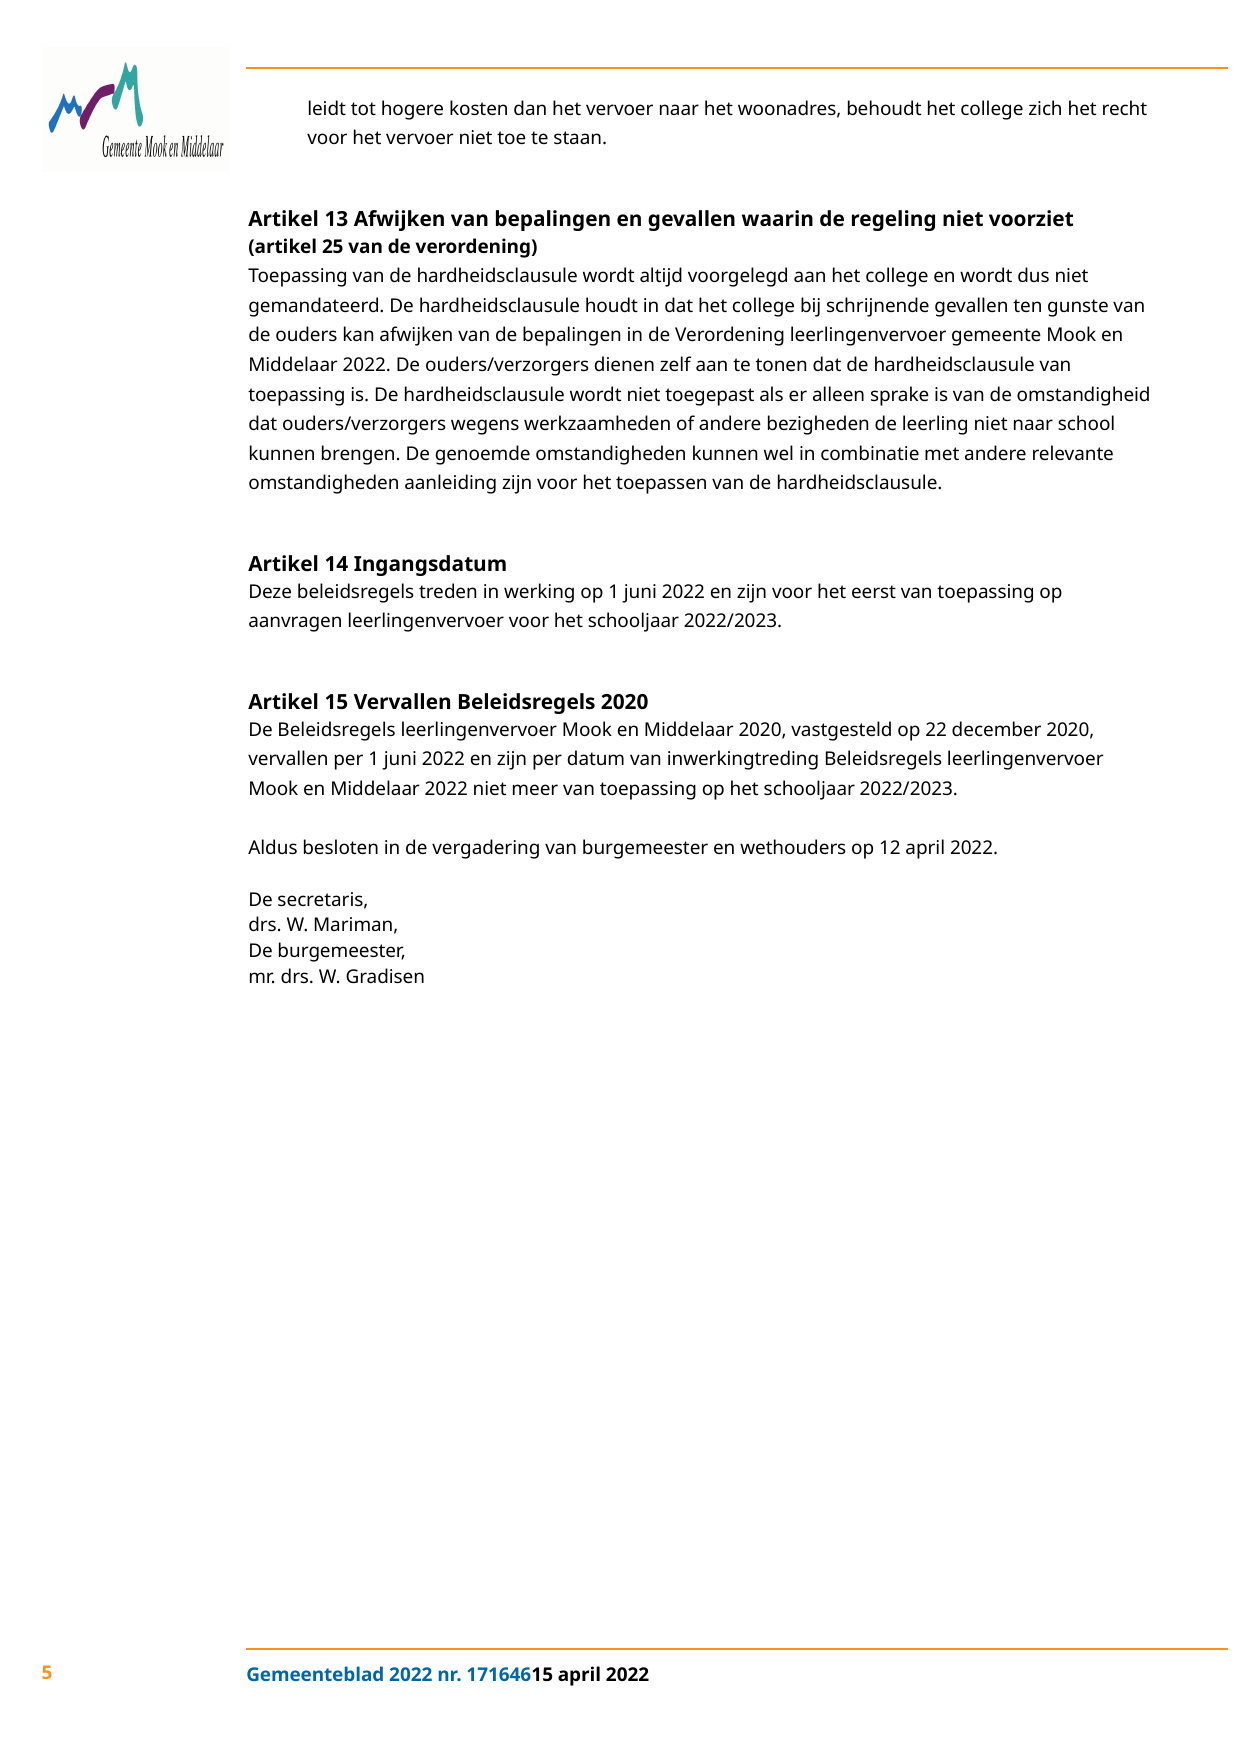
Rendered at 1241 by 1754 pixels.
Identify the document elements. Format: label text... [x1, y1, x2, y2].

text Deze beleidsregels treden in werking op 1 juni 2022 en zijn voor het eerst van toepassing op aanvragen leerlingenvervoer voor het schooljaar 2022/2023. [248, 578, 1152, 633]
picture [41, 47, 231, 172]
text Aldus besloten in de vergadering van burgemeester en wethouders op 12 april 2022. [248, 834, 1152, 860]
text (artikel 25 van de verordening) [248, 233, 1152, 258]
text Artikel 15 Vervallen Beleidsregels 2020 [248, 687, 1152, 716]
text De burgemeester, [248, 937, 1152, 963]
text De Beleidsregels leerlingenvervoer Mook en Middelaar 2020, vastgesteld op 22 december 2020, vervallen per 1 juni 2022 en zijn per datum van inwerkingtreding Beleidsregels leerlingenvervoer Mook en Middelaar 2022 niet meer van toepassing op het schooljaar 2022/2023. [248, 716, 1152, 801]
list leidt tot hogere kosten dan het vervoer naar het woonadres, behoudt het college zich het recht voor het vervoer niet toe te staan. [248, 95, 1152, 150]
text Artikel 14 Ingangsdatum [248, 549, 1152, 578]
text mr. drs. W. Gradisen [248, 963, 1152, 989]
text De secretaris, [248, 886, 1152, 911]
text drs. W. Mariman, [248, 911, 1152, 937]
text Artikel 13 Afwijken van bepalingen en gevallen waarin de regeling niet voorziet [248, 204, 1152, 233]
text Toepassing van de hardheidsclausule wordt altijd voorgelegd aan het college en wordt dus niet gemandateerd. De hardheidsclausule houdt in dat het college bij schrijnende gevallen ten gunste van de ouders kan afwijken van de bepalingen in de Verordening leerlingenvervoer gemeente Mook en Middelaar 2022. De ouders/verzorgers dienen zelf aan te tonen dat de hardheidsclausule van toepassing is. De hardheidsclausule wordt niet toegepast als er alleen sprake is van de omstandigheid dat ouders/verzorgers wegens werkzaamheden of andere bezigheden de leerling niet naar school kunnen brengen. De genoemde omstandigheden kunnen wel in combinatie met andere relevante omstandigheden aanleiding zijn voor het toepassen van de hardheidsclausule. [248, 262, 1152, 495]
